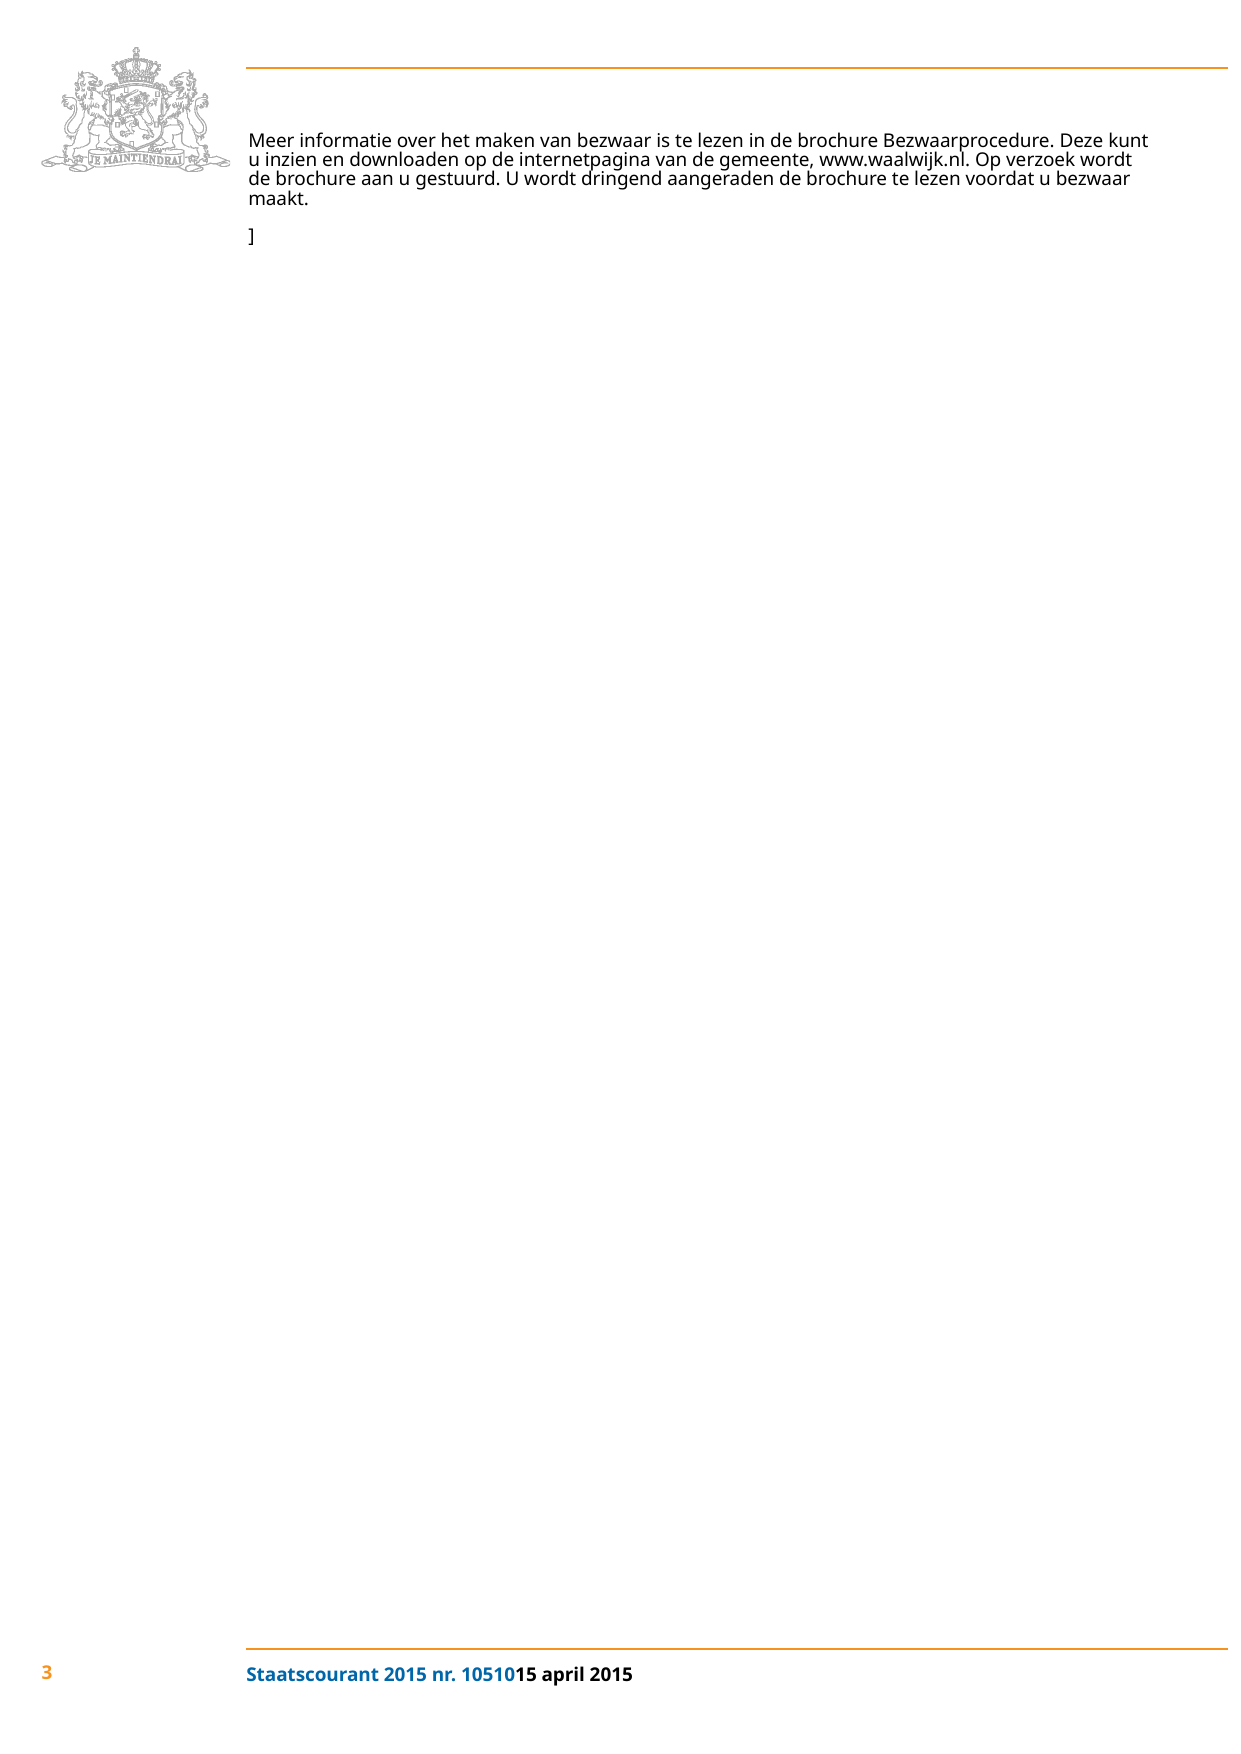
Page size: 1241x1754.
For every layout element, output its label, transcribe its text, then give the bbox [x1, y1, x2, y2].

text ] [248, 227, 1152, 246]
text Meer informatie over het maken van bezwaar is te lezen in de brochure Bezwaarprocedure. Deze kunt u inzien en downloaden op de internetpagina van de gemeente, www.waalwijk.nl. Op verzoek wordt de brochure aan u gestuurd. U wordt dringend aangeraden de brochure te lezen voordat u bezwaar maakt. [248, 132, 1152, 209]
picture [41, 47, 231, 172]
